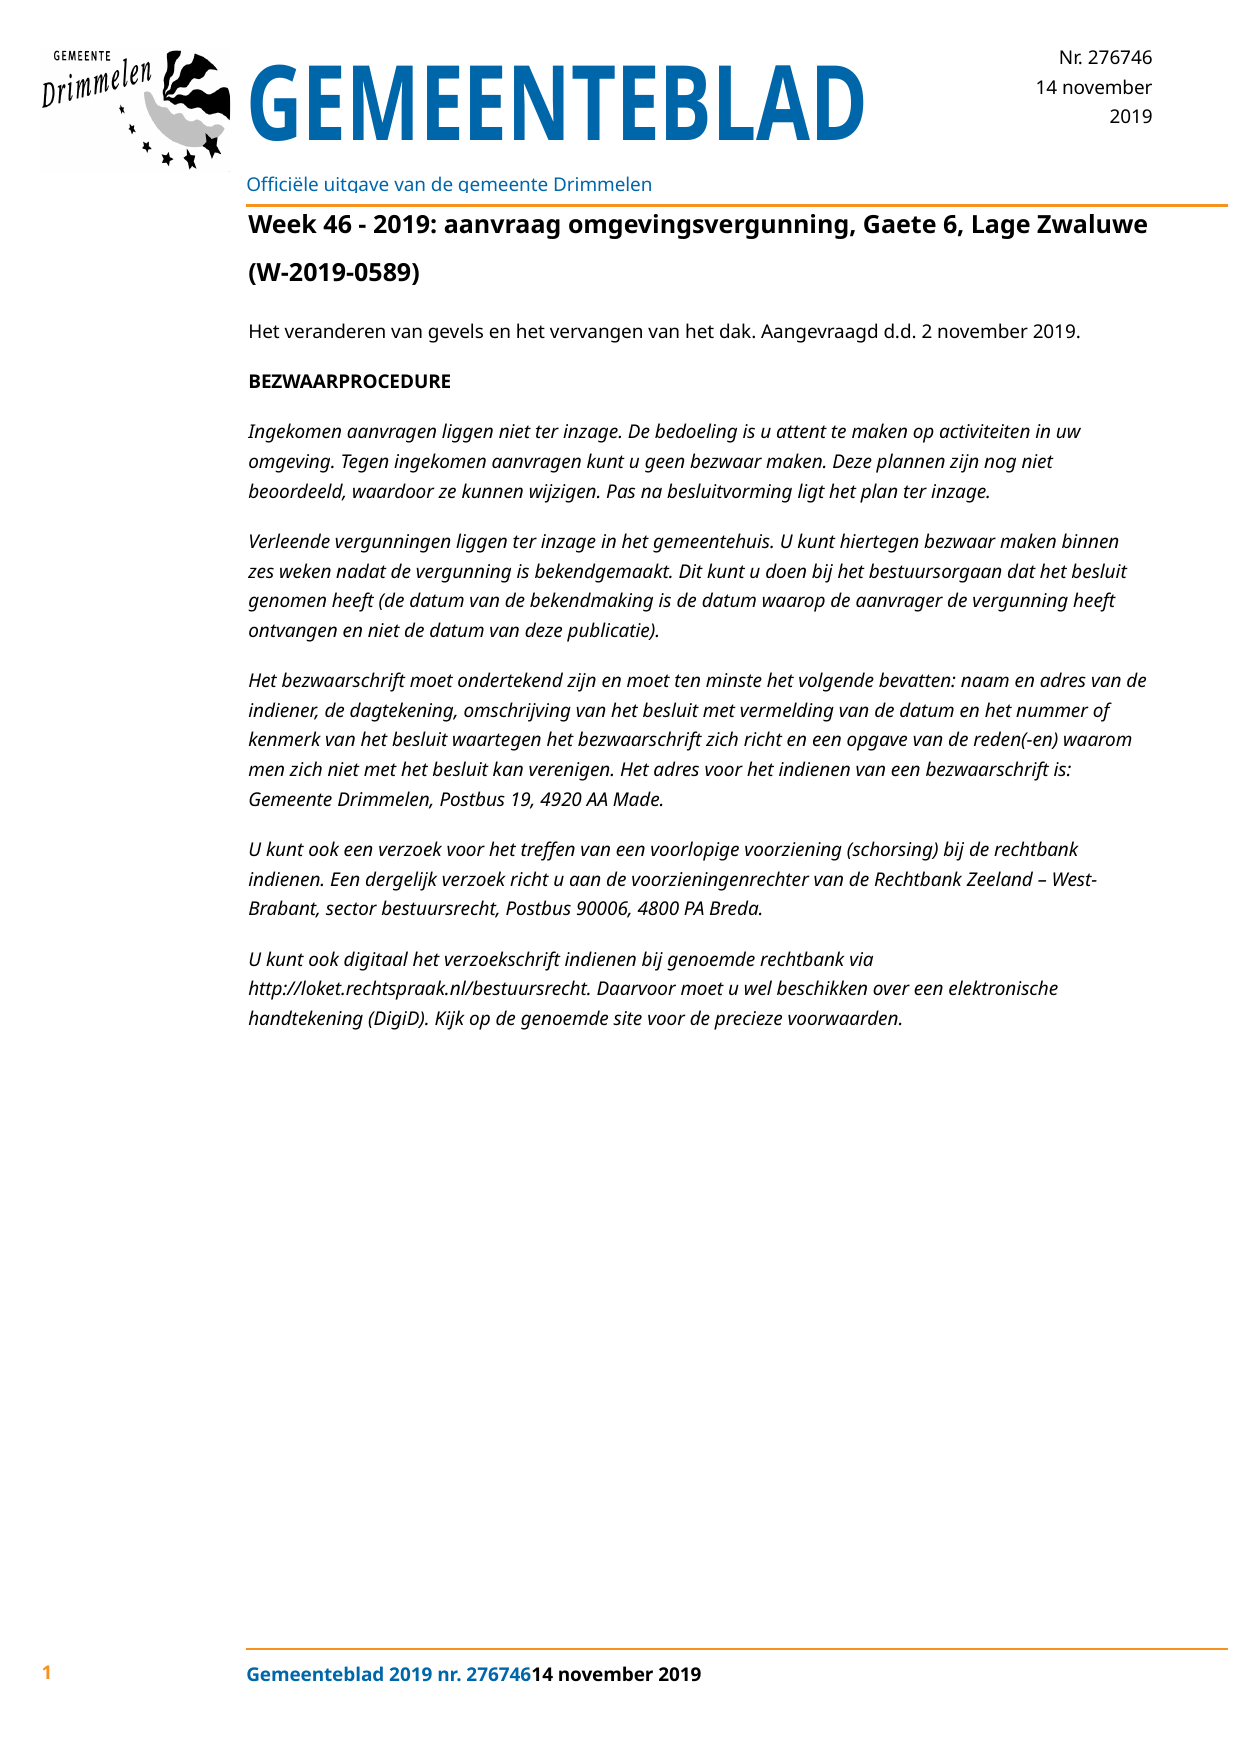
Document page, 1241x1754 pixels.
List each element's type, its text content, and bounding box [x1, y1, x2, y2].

text U kunt ook een verzoek voor het treffen van een voorlopige voorziening (schorsing) bij de rechtbank indienen. Een dergelijk verzoek richt u aan de voorzieningenrechter van de Rechtbank Zeeland – West-Brabant, sector bestuursrecht, Postbus 90006, 4800 PA Breda. [248, 836, 1152, 921]
text Verleende vergunningen liggen ter inzage in het gemeentehuis. U kunt hiertegen bezwaar maken binnen zes weken nadat de vergunning is bekendgemaakt. Dit kunt u doen bij het bestuursorgaan dat het besluit genomen heeft (de datum van de bekendmaking is de datum waarop de aanvrager de vergunning heeft ontvangen en niet de datum van deze publicatie). [248, 528, 1152, 643]
text Het veranderen van gevels en het vervangen van het dak. Aangevraagd d.d. 2 november 2019. [248, 318, 1152, 344]
text U kunt ook digitaal het verzoekschrift indienen bij genoemde rechtbank via http://loket.rechtspraak.nl/bestuursrecht. Daarvoor moet u wel beschikken over een elektronische handtekening (DigiD). Kijk op de genoemde site voor de precieze voorwaarden. [248, 946, 1152, 1031]
text Ingekomen aanvragen liggen niet ter inzage. De bedoeling is u attent te maken op activiteiten in uw omgeving. Tegen ingekomen aanvragen kunt u geen bezwaar maken. Deze plannen zijn nog niet beoordeeld, waardoor ze kunnen wijzigen. Pas na besluitvorming ligt het plan ter inzage. [248, 419, 1152, 504]
text Week 46 - 2019: aanvraag omgevingsvergunning, Gaete 6, Lage Zwaluwe (W-2019-0589) [248, 207, 1152, 288]
text Het bezwaarschrift moet ondertekend zijn en moet ten minste het volgende bevatten: naam en adres van de indiener, de dagtekening, omschrijving van het besluit met vermelding van de datum en het nummer of kenmerk van het besluit waartegen het bezwaarschrift zich richt en een opgave van de reden(-en) waarom men zich niet met het besluit kan verenigen. Het adres voor het indienen van een bezwaarschrift is: Gemeente Drimmelen, Postbus 19, 4920 AA Made. [248, 667, 1152, 812]
text BEZWAARPROCEDURE [248, 368, 1152, 394]
picture [41, 47, 231, 172]
